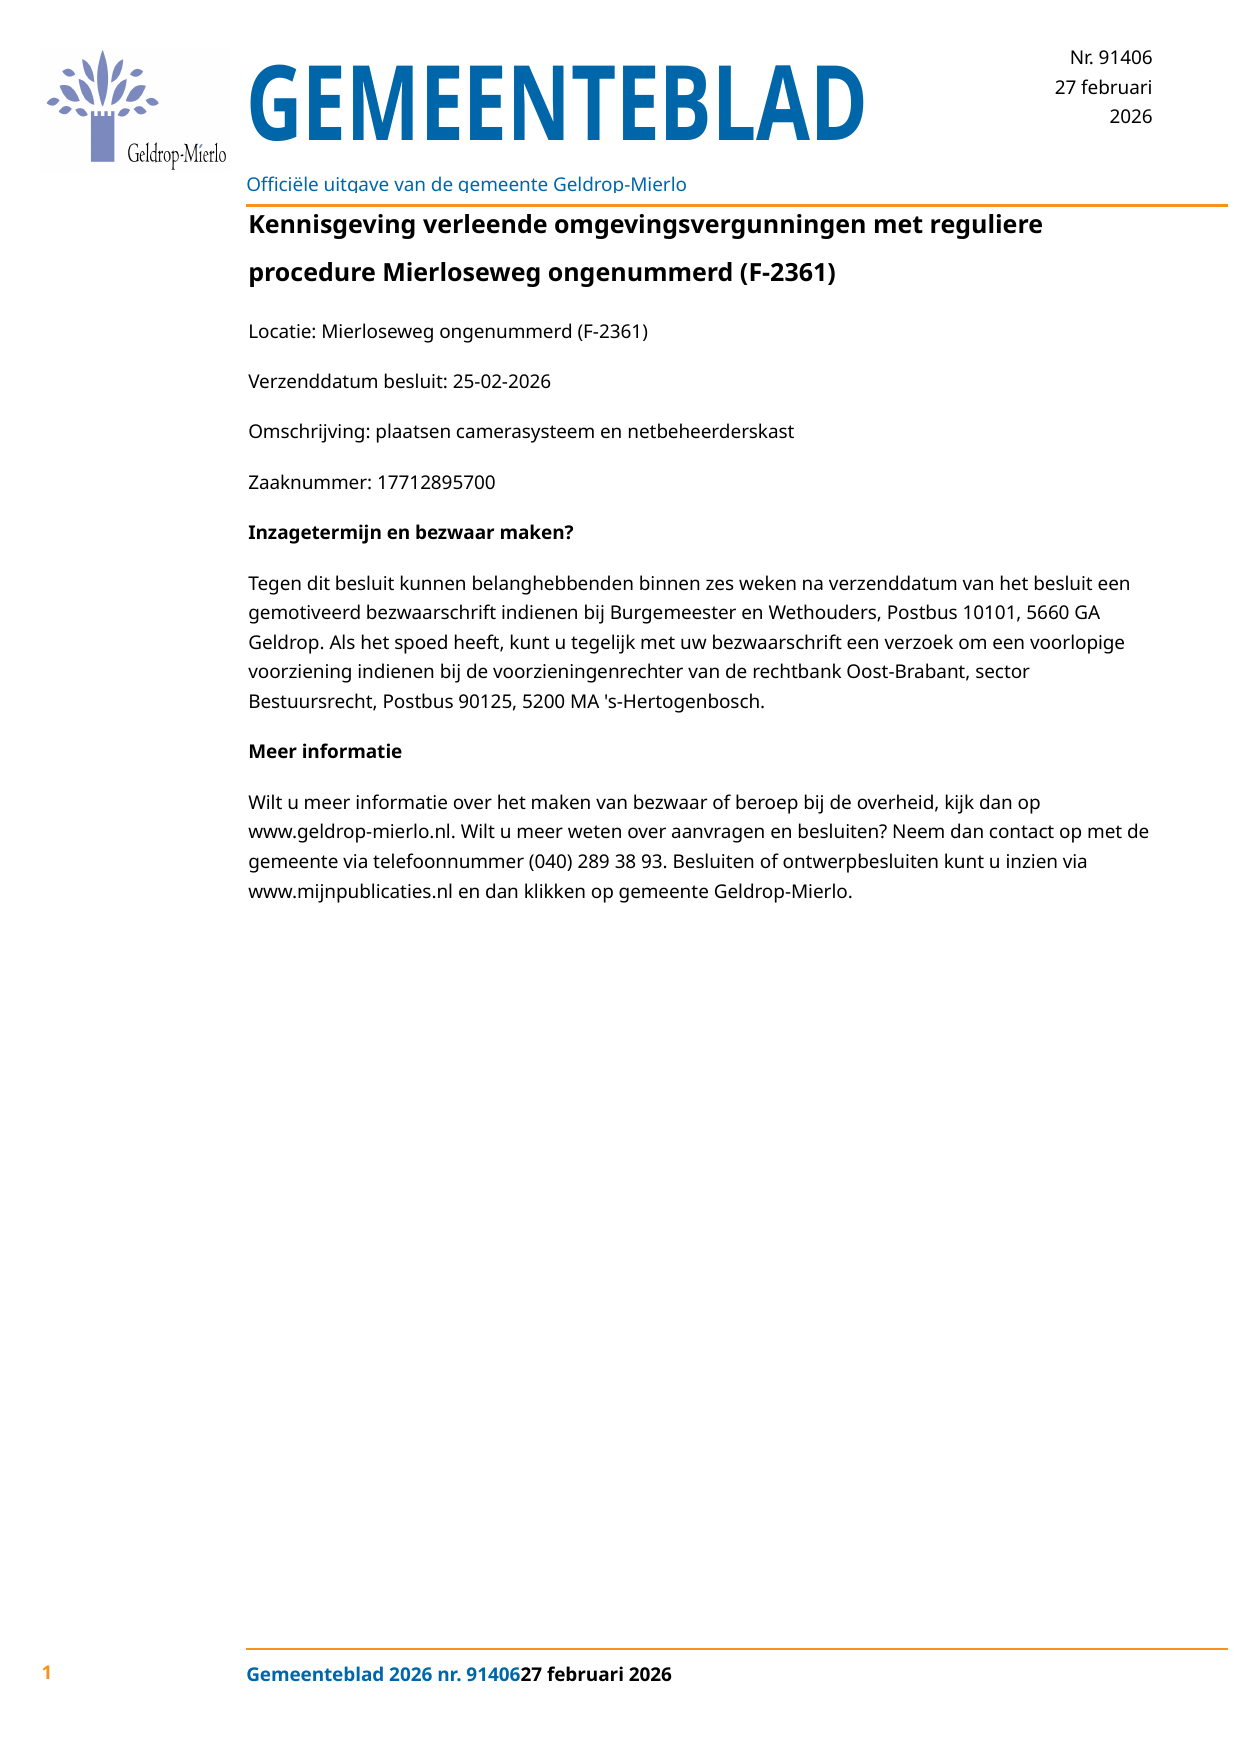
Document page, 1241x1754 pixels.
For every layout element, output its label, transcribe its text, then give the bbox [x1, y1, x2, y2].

text Tegen dit besluit kunnen belanghebbenden binnen zes weken na verzenddatum van het besluit een gemotiveerd bezwaarschrift indienen bij Burgemeester en Wethouders, Postbus 10101, 5660 GA Geldrop. Als het spoed heeft, kunt u tegelijk met uw bezwaarschrift een verzoek om een voorlopige voorziening indienen bij de voorzieningenrechter van de rechtbank Oost-Brabant, sector Bestuursrecht, Postbus 90125, 5200 MA 's-Hertogenbosch. [248, 570, 1152, 714]
text Kennisgeving verleende omgevingsvergunningen met reguliere procedure Mierloseweg ongenummerd (F-2361) [248, 207, 1152, 288]
text Meer informatie [248, 739, 1152, 764]
text Verzenddatum besluit: 25-02-2026 [248, 368, 1152, 394]
text Omschrijving: plaatsen camerasysteem en netbeheerderskast [248, 419, 1152, 444]
picture [41, 47, 231, 172]
text Zaaknummer: 17712895700 [248, 469, 1152, 495]
text Inzagetermijn en bezwaar maken? [248, 519, 1152, 545]
text Locatie: Mierloseweg ongenummerd (F-2361) [248, 318, 1152, 344]
text Wilt u meer informatie over het maken van bezwaar of beroep bij de overheid, kijk dan op www.geldrop-mierlo.nl. Wilt u meer weten over aanvragen en besluiten? Neem dan contact op met de gemeente via telefoonnummer (040) 289 38 93. Besluiten of ontwerpbesluiten kunt u inzien via www.mijnpublicaties.nl en dan klikken op gemeente Geldrop-Mierlo. [248, 789, 1152, 904]
